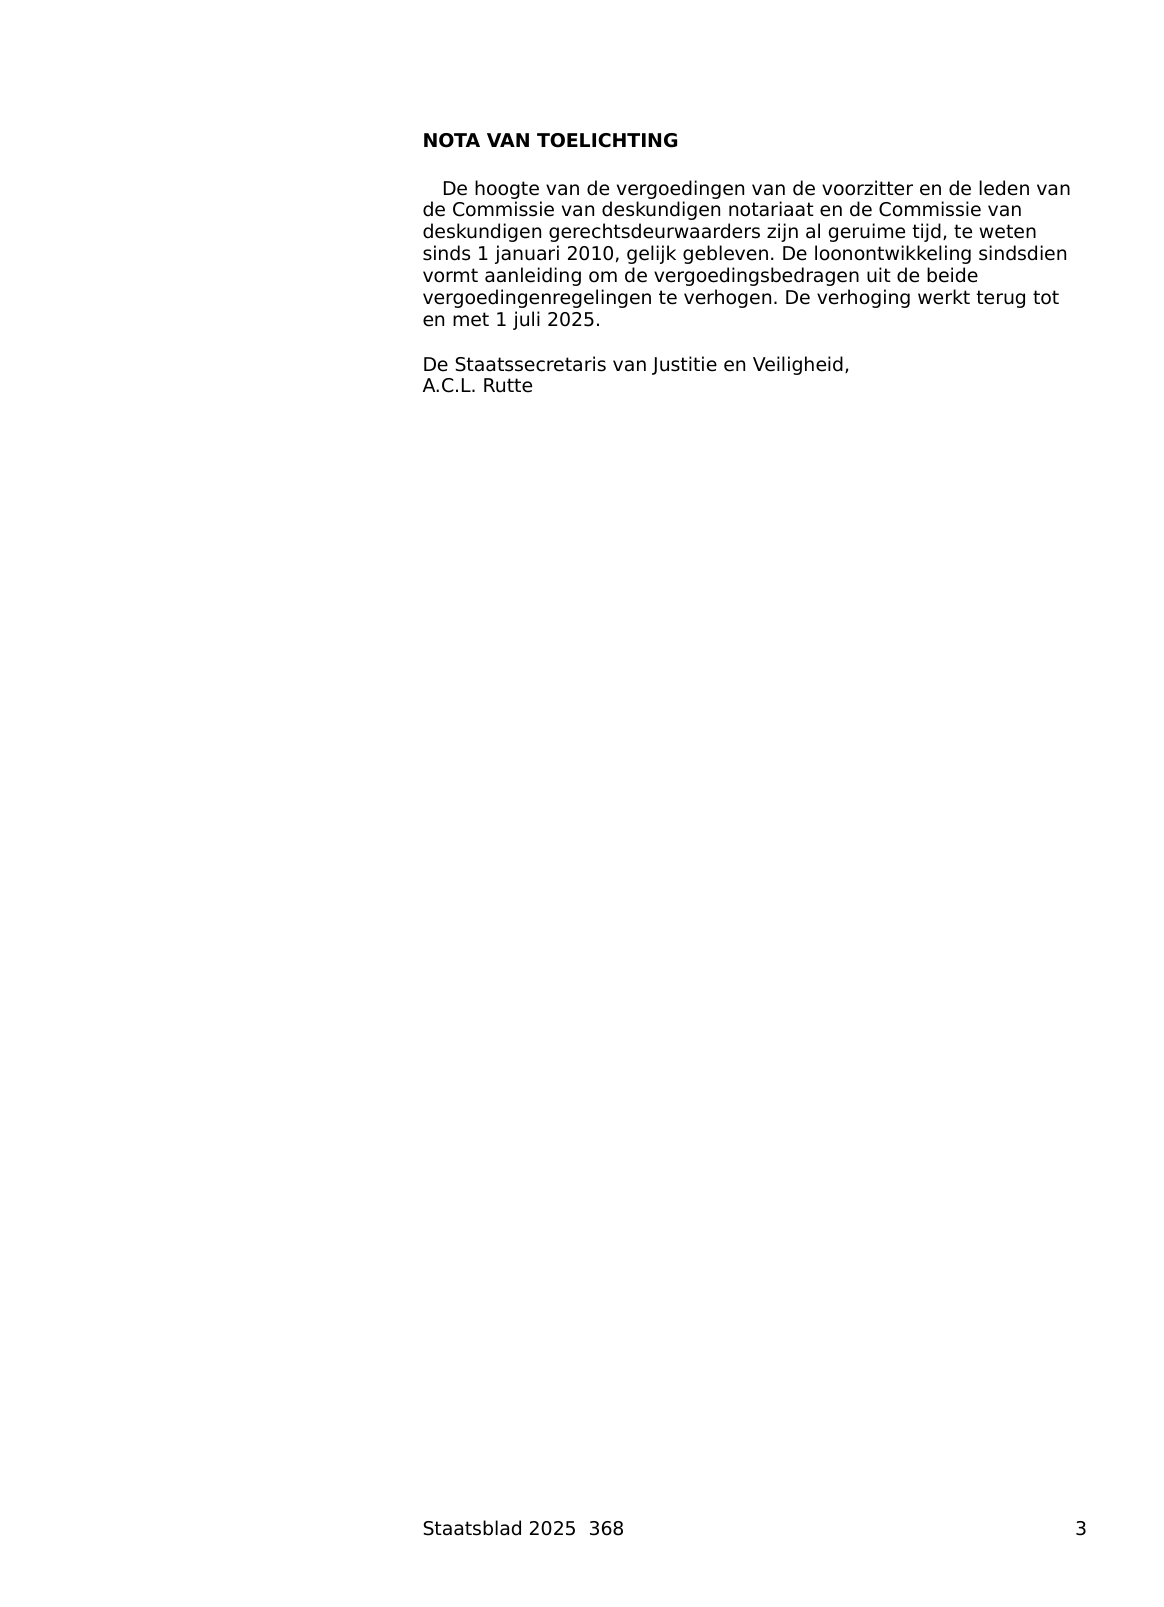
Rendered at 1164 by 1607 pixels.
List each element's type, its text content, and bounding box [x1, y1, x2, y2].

text De hoogte van de vergoedingen van de voorzitter en de leden van de Commissie van deskundigen notariaat en de Commissie van deskundigen gerechtsdeurwaarders zijn al geruime tijd, te weten sinds 1 januari 2010, gelijk gebleven. De loonontwikkeling sindsdien vormt aanleiding om de vergoedingsbedragen uit de beide vergoedingenregelingen te verhogen. De verhoging werkt terug tot en met 1 juli 2025. [422, 177, 1087, 331]
subtitle NOTA VAN TOELICHTING [422, 130, 1087, 152]
text De Staatssecretaris van Justitie en Veiligheid, A.C.L. Rutte [422, 353, 1087, 397]
